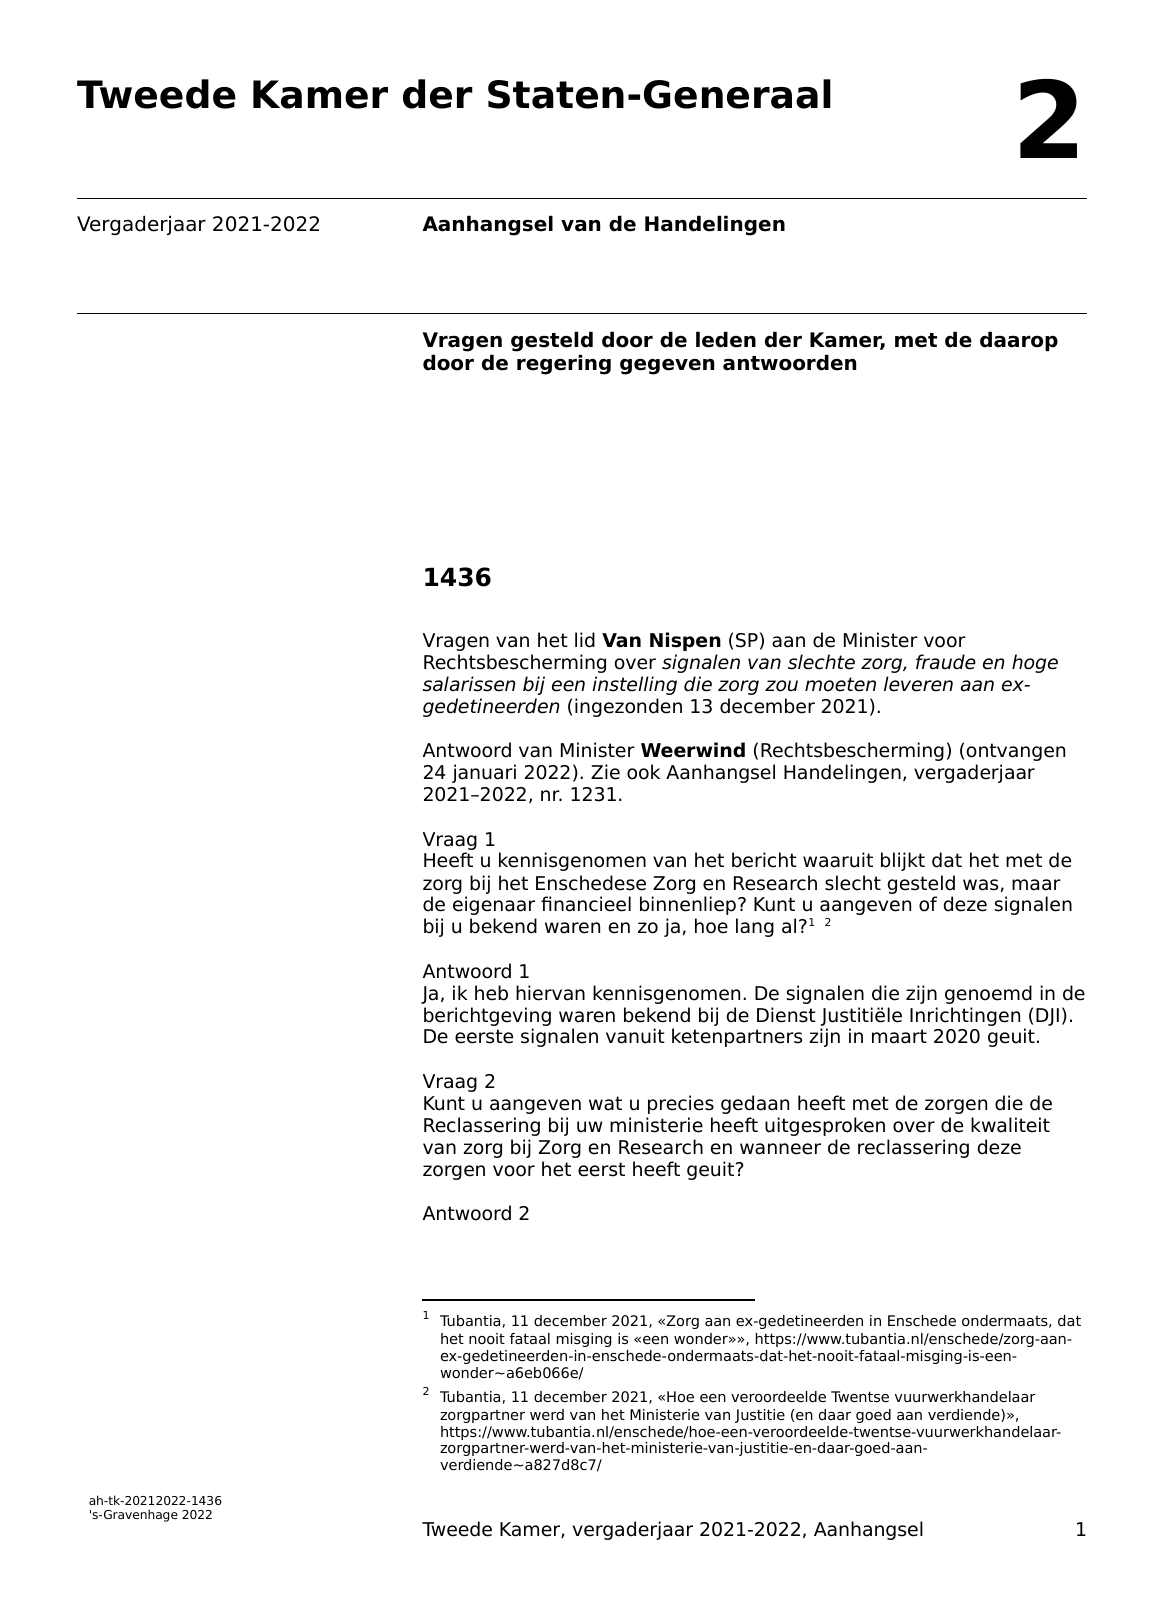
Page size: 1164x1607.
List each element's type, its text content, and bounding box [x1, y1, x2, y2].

table_header 2 [886, 59, 1087, 198]
table_cell Aanhangsel van de Handelingen [422, 199, 1087, 313]
text Heeft u kennisgenomen van het bericht waaruit blijkt dat het met de zorg bij het Enschedese Zorg en Research slecht gesteld was, maar de eigenaar financieel binnenliep? Kunt u aangeven of deze signalen bij u bekend waren en zo ja, hoe lang al? [422, 850, 1087, 938]
text Ja, ik heb hiervan kennisgenomen. De signalen die zijn genoemd in de berichtgeving waren bekend bij de Dienst Justitiële Inrichtingen (DJI). De eerste signalen vanuit ketenpartners zijn in maart 2020 geuit. [422, 982, 1087, 1048]
text Tubantia, 11 december 2021, «Hoe een veroordeelde Twentse vuurwerkhandelaar zorgpartner werd van het Ministerie van Justitie (en daar goed aan verdiende)», https://www.tubantia.nl/enschede/hoe-een-veroordeelde-twentse-vuurwerkhandelaar-zorgpartner-werd-van-het-ministerie-van-justitie-en-daar-goed-aan-verdiende~a827d8c7/ [422, 1385, 1087, 1474]
text Vraag 2 [422, 1071, 1087, 1093]
text Tubantia, 11 december 2021, «Zorg aan ex-gedetineerden in Enschede ondermaats, dat het nooit fataal misging is «een wonder»», https://www.tubantia.nl/enschede/zorg-aan-ex-gedetineerden-in-enschede-ondermaats-dat-het-nooit-fataal-misging-is-een-wonder~a6eb066e/ [422, 1309, 1087, 1382]
text Vraag 1 [422, 828, 1087, 850]
text Vragen van het lid Van Nispen (SP) aan de Minister voor Rechtsbescherming over signalen van slechte zorg, fraude en hoge salarissen bij een instelling die zorg zou moeten leveren aan ex-gedetineerden (ingezonden 13 december 2021). [422, 630, 1087, 718]
text 's-Gravenhage 2022 [88, 1508, 323, 1522]
text Antwoord 2 [422, 1203, 1087, 1225]
table_header Tweede Kamer der Staten-Generaal [77, 59, 886, 198]
text Kunt u aangeven wat u precies gedaan heeft met de zorgen die de Reclassering bij uw ministerie heeft uitgesproken over de kwaliteit van zorg bij Zorg en Research en wanneer de reclassering deze zorgen voor het eerst heeft geuit? [422, 1093, 1087, 1181]
text Antwoord van Minister Weerwind (Rechtsbescherming) (ontvangen 24 januari 2022). Zie ook Aanhangsel Handelingen, vergaderjaar 2021–2022, nr. 1231. [422, 740, 1087, 806]
table_cell [77, 314, 422, 375]
table_cell Vragen gesteld door de leden der Kamer, met de daarop door de regering gegeven antwoorden [422, 314, 1087, 375]
table_cell Vergaderjaar 2021-2022 [77, 199, 422, 313]
text ah-tk-20212022-1436 [88, 1494, 323, 1508]
text Antwoord 1 [422, 961, 1087, 982]
text 1436 [422, 563, 1087, 592]
